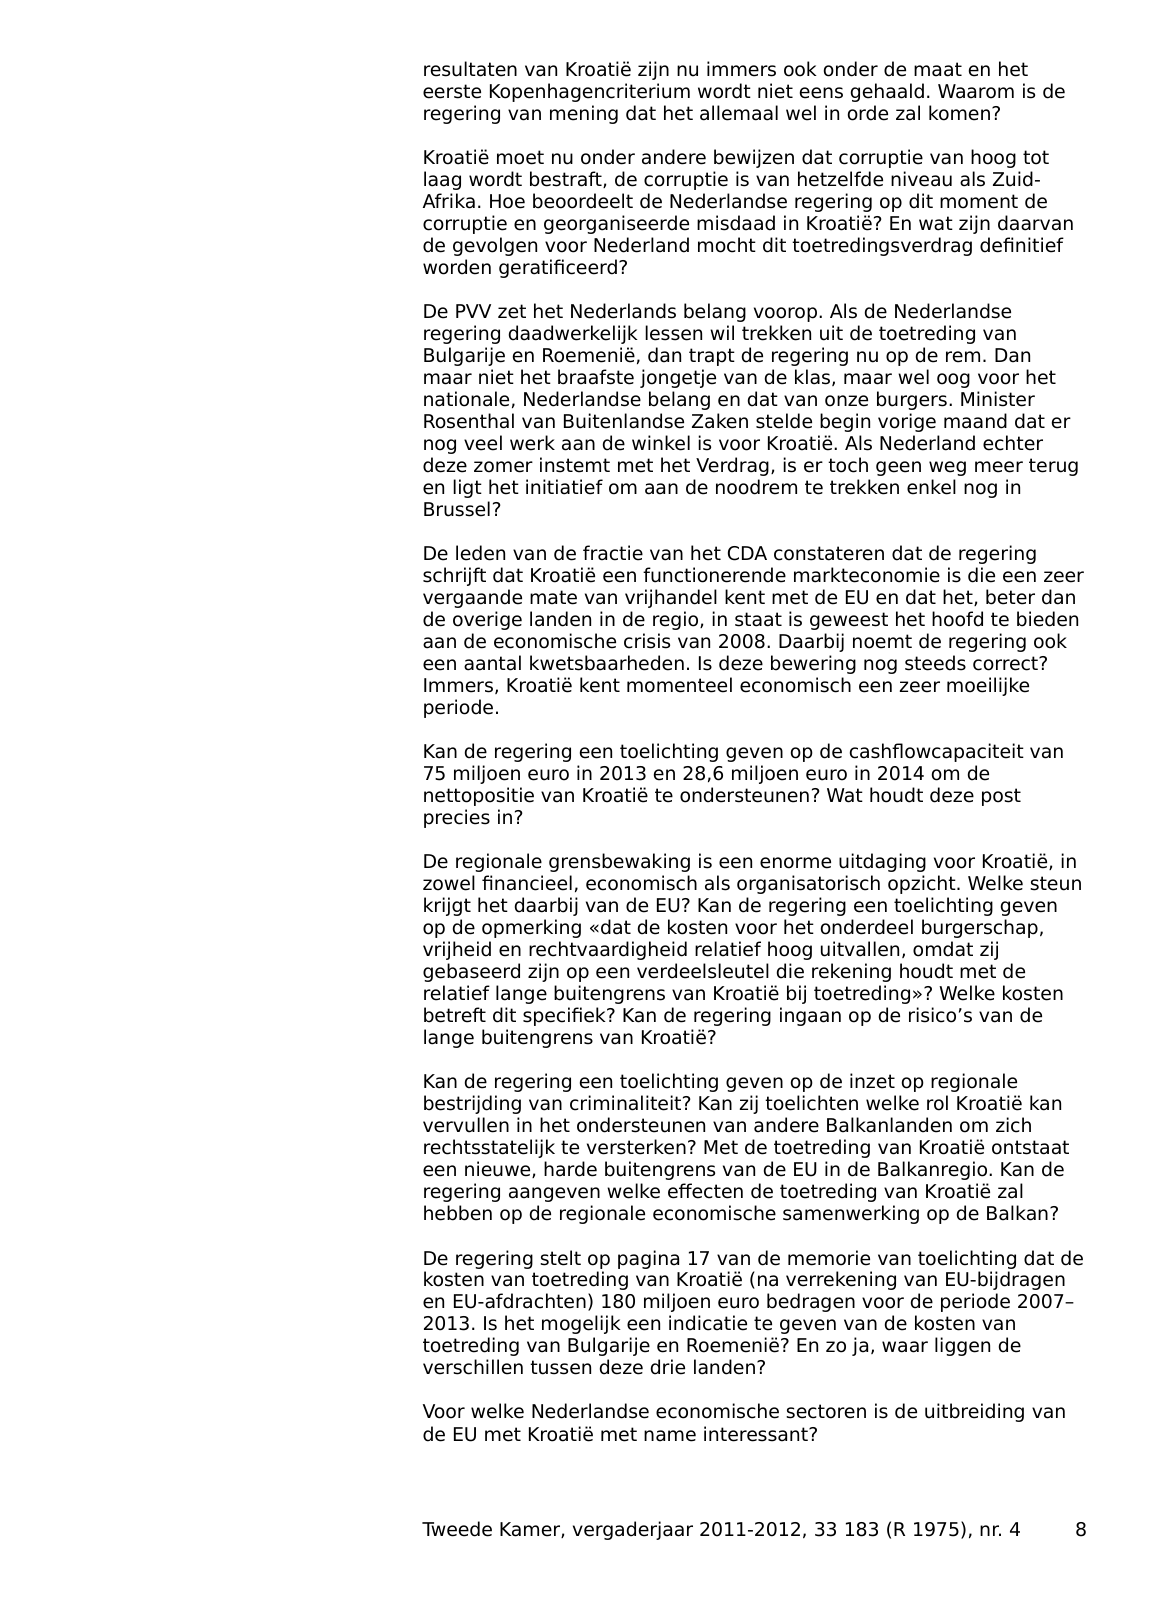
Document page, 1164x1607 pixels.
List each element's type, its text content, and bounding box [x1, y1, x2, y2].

text De leden van de fractie van het CDA constateren dat de regering schrijft dat Kroatië een functionerende markteconomie is die een zeer vergaande mate van vrijhandel kent met de EU en dat het, beter dan de overige landen in de regio, in staat is geweest het hoofd te bieden aan de economische crisis van 2008. Daarbij noemt de regering ook een aantal kwetsbaarheden. Is deze bewering nog steeds correct? Immers, Kroatië kent momenteel economisch een zeer moeilijke periode. [422, 543, 1087, 719]
text Kroatië moet nu onder andere bewijzen dat corruptie van hoog tot laag wordt bestraft, de corruptie is van hetzelfde niveau als Zuid-Afrika. Hoe beoordeelt de Nederlandse regering op dit moment de corruptie en georganiseerde misdaad in Kroatië? En wat zijn daarvan de gevolgen voor Nederland mocht dit toetredingsverdrag definitief worden geratificeerd? [422, 147, 1087, 279]
text De regionale grensbewaking is een enorme uitdaging voor Kroatië, in zowel financieel, economisch als organisatorisch opzicht. Welke steun krijgt het daarbij van de EU? Kan de regering een toelichting geven op de opmerking «dat de kosten voor het onderdeel burgerschap, vrijheid en rechtvaardigheid relatief hoog uitvallen, omdat zij gebaseerd zijn op een verdeelsleutel die rekening houdt met de relatief lange buitengrens van Kroatië bij toetreding»? Welke kosten betreft dit specifiek? Kan de regering ingaan op de risico’s van de lange buitengrens van Kroatië? [422, 851, 1087, 1049]
text Kan de regering een toelichting geven op de inzet op regionale bestrijding van criminaliteit? Kan zij toelichten welke rol Kroatië kan vervullen in het ondersteunen van andere Balkanlanden om zich rechtsstatelijk te versterken? Met de toetreding van Kroatië ontstaat een nieuwe, harde buitengrens van de EU in de Balkanregio. Kan de regering aangeven welke effecten de toetreding van Kroatië zal hebben op de regionale economische samenwerking op de Balkan? [422, 1071, 1087, 1225]
text resultaten van Kroatië zijn nu immers ook onder de maat en het eerste Kopenhagencriterium wordt niet eens gehaald. Waarom is de regering van mening dat het allemaal wel in orde zal komen? [422, 59, 1087, 125]
text Kan de regering een toelichting geven op de cashflowcapaciteit van 75 miljoen euro in 2013 en 28,6 miljoen euro in 2014 om de nettopositie van Kroatië te ondersteunen? Wat houdt deze post precies in? [422, 741, 1087, 829]
text De regering stelt op pagina 17 van de memorie van toelichting dat de kosten van toetreding van Kroatië (na verrekening van EU-bijdragen en EU-afdrachten) 180 miljoen euro bedragen voor de periode 2007–2013. Is het mogelijk een indicatie te geven van de kosten van toetreding van Bulgarije en Roemenië? En zo ja, waar liggen de verschillen tussen deze drie landen? [422, 1247, 1087, 1379]
text Voor welke Nederlandse economische sectoren is de uitbreiding van de EU met Kroatië met name interessant? [422, 1401, 1087, 1445]
text De PVV zet het Nederlands belang voorop. Als de Nederlandse regering daadwerkelijk lessen wil trekken uit de toetreding van Bulgarije en Roemenië, dan trapt de regering nu op de rem. Dan maar niet het braafste jongetje van de klas, maar wel oog voor het nationale, Nederlandse belang en dat van onze burgers. Minister Rosenthal van Buitenlandse Zaken stelde begin vorige maand dat er nog veel werk aan de winkel is voor Kroatië. Als Nederland echter deze zomer instemt met het Verdrag, is er toch geen weg meer terug en ligt het initiatief om aan de noodrem te trekken enkel nog in Brussel? [422, 301, 1087, 521]
